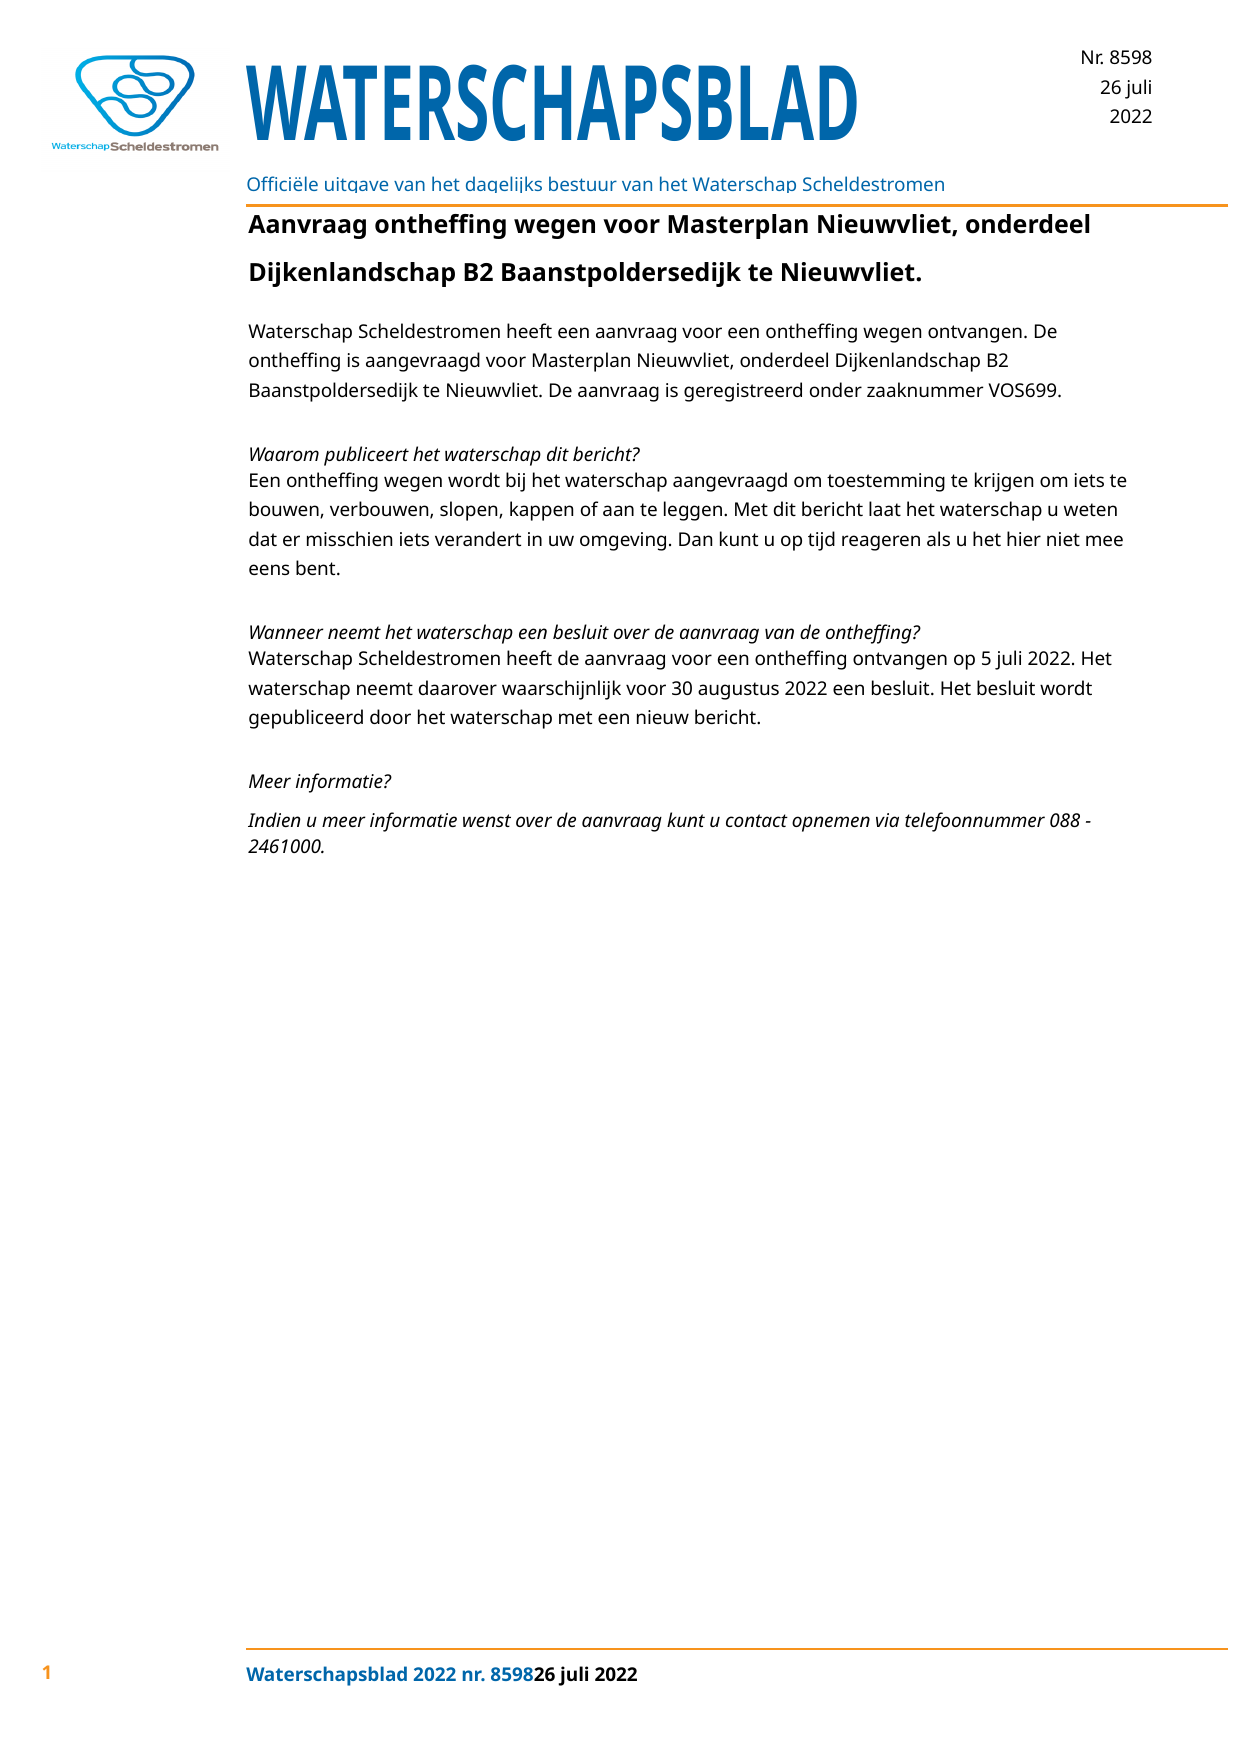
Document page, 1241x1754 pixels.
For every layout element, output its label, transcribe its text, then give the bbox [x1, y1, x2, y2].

text Waarom publiceert het waterschap dit bericht? [248, 441, 1152, 467]
text Waterschap Scheldestromen heeft de aanvraag voor een ontheffing ontvangen op 5 juli 2022. Het waterschap neemt daarover waarschijnlijk voor 30 augustus 2022 een besluit. Het besluit wordt gepubliceerd door het waterschap met een nieuw bericht. [248, 645, 1152, 730]
text Aanvraag ontheffing wegen voor Masterplan Nieuwvliet, onderdeel Dijkenlandschap B2 Baanstpoldersedijk te Nieuwvliet. [248, 207, 1152, 288]
text Meer informatie? [248, 768, 1152, 794]
text Een ontheffing wegen wordt bij het waterschap aangevraagd om toestemming te krijgen om iets te bouwen, verbouwen, slopen, kappen of aan te leggen. Met dit bericht laat het waterschap u weten dat er misschien iets verandert in uw omgeving. Dan kunt u op tijd reageren als u het hier niet mee eens bent. [248, 467, 1152, 581]
picture [41, 47, 231, 172]
text Wanneer neemt het waterschap een besluit over de aanvraag van de ontheffing? [248, 619, 1152, 645]
text Waterschap Scheldestromen heeft een aanvraag voor een ontheffing wegen ontvangen. De ontheffing is aangevraagd voor Masterplan Nieuwvliet, onderdeel Dijkenlandschap B2 Baanstpoldersedijk te Nieuwvliet. De aanvraag is geregistreerd onder zaaknummer VOS699. [248, 318, 1152, 403]
text Indien u meer informatie wenst over de aanvraag kunt u contact opnemen via telefoonnummer 088 - 2461000. [248, 808, 1152, 859]
